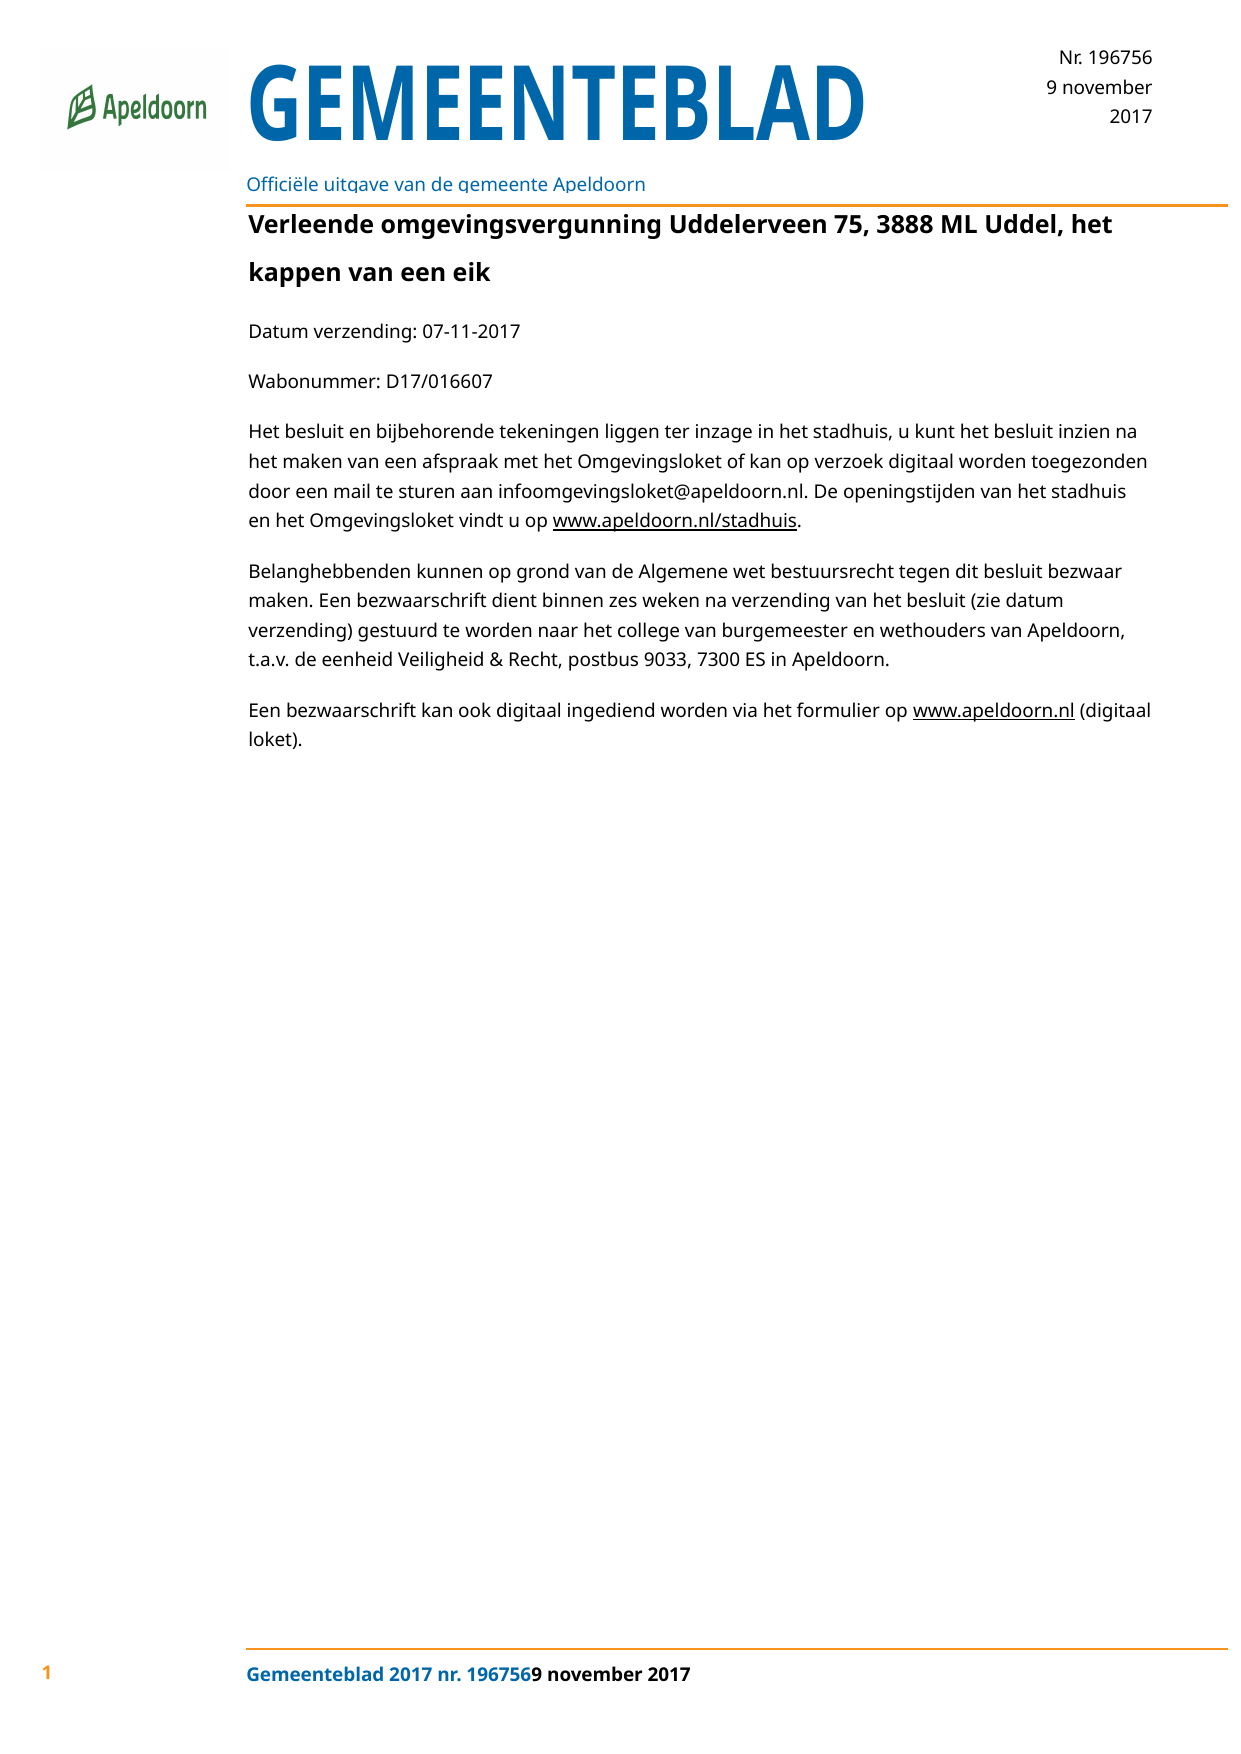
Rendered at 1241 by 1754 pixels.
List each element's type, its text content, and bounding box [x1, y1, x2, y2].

picture [41, 47, 231, 172]
text Een bezwaarschrift kan ook digitaal ingediend worden via het formulier op www.apeldoorn.nl (digitaal loket). [248, 697, 1152, 752]
text Datum verzending: 07-11-2017 [248, 318, 1152, 344]
text Verleende omgevingsvergunning Uddelerveen 75, 3888 ML Uddel, het kappen van een eik [248, 207, 1152, 288]
text Het besluit en bijbehorende tekeningen liggen ter inzage in het stadhuis, u kunt het besluit inzien na het maken van een afspraak met het Omgevingsloket of kan op verzoek digitaal worden toegezonden door een mail te sturen aan infoomgevingsloket@apeldoorn.nl. De openingstijden van het stadhuis en het Omgevingsloket vindt u op www.apeldoorn.nl/stadhuis. [248, 419, 1152, 533]
text Wabonummer: D17/016607 [248, 368, 1152, 394]
text Belanghebbenden kunnen op grond van de Algemene wet bestuursrecht tegen dit besluit bezwaar maken. Een bezwaarschrift dient binnen zes weken na verzending van het besluit (zie datum verzending) gestuurd te worden naar het college van burgemeester en wethouders van Apeldoorn, t.a.v. de eenheid Veiligheid & Recht, postbus 9033, 7300 ES in Apeldoorn. [248, 558, 1152, 672]
